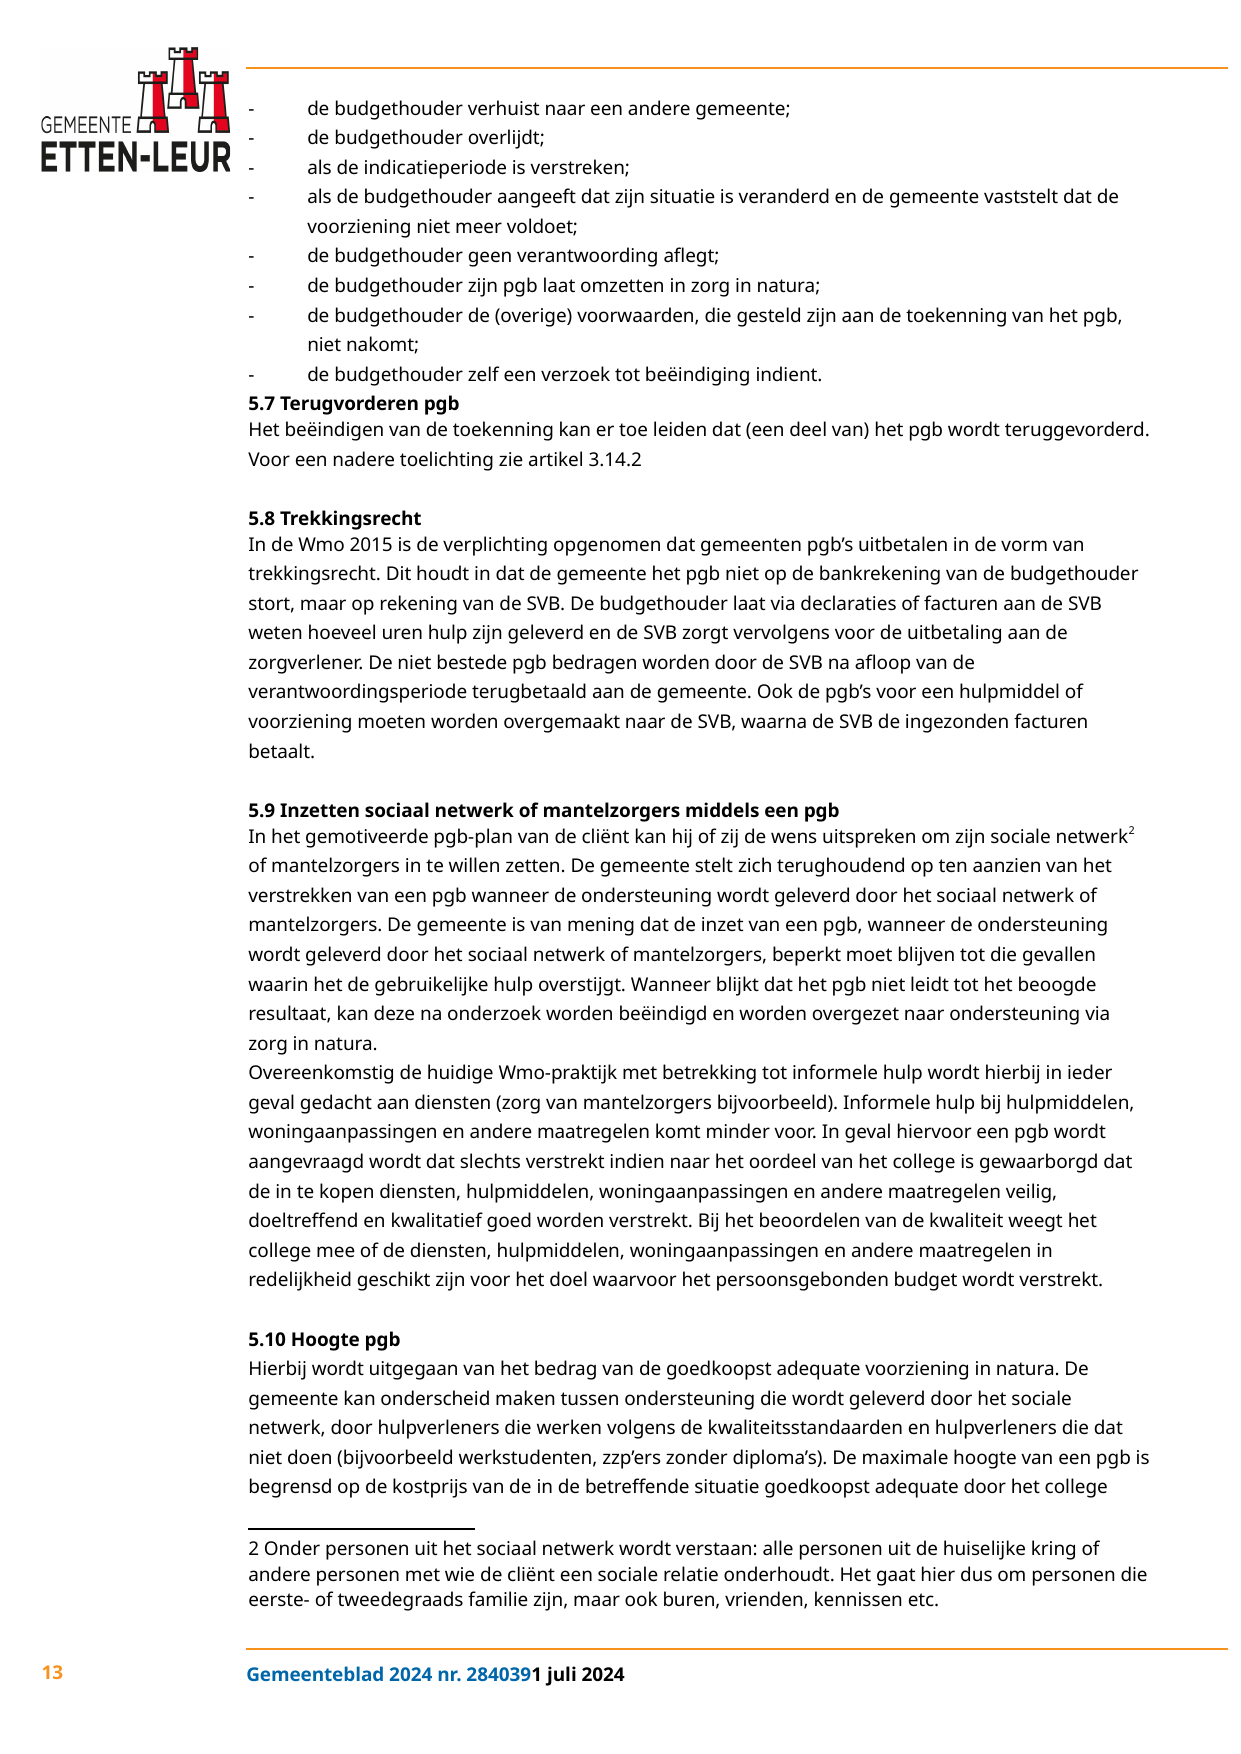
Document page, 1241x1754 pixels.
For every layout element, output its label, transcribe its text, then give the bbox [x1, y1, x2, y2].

text 5.7 Terugvorderen pgb [248, 391, 1152, 416]
text Hierbij wordt uitgegaan van het bedrag van de goedkoopst adequate voorziening in natura. De gemeente kan onderscheid maken tussen ondersteuning die wordt geleverd door het sociale netwerk, door hulpverleners die werken volgens de kwaliteitsstandaarden en hulpverleners die dat niet doen (bijvoorbeeld werkstudenten, zzp’ers zonder diploma’s). De maximale hoogte van een pgb is begrensd op de kostprijs van de in de betreffende situatie goedkoopst adequate door het college [248, 1355, 1152, 1499]
text Overeenkomstig de huidige Wmo-praktijk met betrekking tot informele hulp wordt hierbij in ieder geval gedacht aan diensten (zorg van mantelzorgers bijvoorbeeld). Informele hulp bij hulpmiddelen, woningaanpassingen en andere maatregelen komt minder voor. In geval hiervoor een pgb wordt aangevraagd wordt dat slechts verstrekt indien naar het oordeel van het college is gewaarborgd dat de in te kopen diensten, hulpmiddelen, woningaanpassingen en andere maatregelen veilig, doeltreffend en kwalitatief goed worden verstrekt. Bij het beoordelen van de kwaliteit weegt het college mee of de diensten, hulpmiddelen, woningaanpassingen en andere maatregelen in redelijkheid geschikt zijn voor het doel waarvoor het persoonsgebonden budget wordt verstrekt. [248, 1059, 1152, 1292]
list de budgethouder de (overige) voorwaarden, die gesteld zijn aan de toekenning van het pgb, niet nakomt; [248, 302, 1152, 357]
text In de Wmo 2015 is de verplichting opgenomen dat gemeenten pgb’s uitbetalen in de vorm van trekkingsrecht. Dit houdt in dat de gemeente het pgb niet op de bankrekening van de budgethouder stort, maar op rekening van de SVB. De budgethouder laat via declaraties of facturen aan de SVB weten hoeveel uren hulp zijn geleverd en de SVB zorgt vervolgens voor de uitbetaling aan de zorgverlener. De niet bestede pgb bedragen worden door de SVB na afloop van de verantwoordingsperiode terugbetaald aan de gemeente. Ook de pgb’s voor een hulpmiddel of voorziening moeten worden overgemaakt naar de SVB, waarna de SVB de ingezonden facturen betaalt. [248, 531, 1152, 764]
list de budgethouder zijn pgb laat omzetten in zorg in natura; [248, 272, 1152, 298]
text 5.9 Inzetten sociaal netwerk of mantelzorgers middels een pgb [248, 797, 1152, 823]
text Het beëindigen van de toekenning kan er toe leiden dat (een deel van) het pgb wordt teruggevorderd. Voor een nadere toelichting zie artikel 3.14.2 [248, 416, 1152, 472]
list de budgethouder overlijdt; [248, 124, 1152, 150]
text 5.10 Hoogte pgb [248, 1326, 1152, 1351]
picture [41, 47, 231, 172]
text 5.8 Trekkingsrecht [248, 505, 1152, 531]
list als de indicatieperiode is verstreken; [248, 154, 1152, 180]
text In het gemotiveerde pgb-plan van de cliënt kan hij of zij de wens uitspreken om zijn sociale netwerk of mantelzorgers in te willen zetten. De gemeente stelt zich terughoudend op ten aanzien van het verstrekken van een pgb wanneer de ondersteuning wordt geleverd door het sociaal netwerk of mantelzorgers. De gemeente is van mening dat de inzet van een pgb, wanneer de ondersteuning wordt geleverd door het sociaal netwerk of mantelzorgers, beperkt moet blijven tot die gevallen waarin het de gebruikelijke hulp overstijgt. Wanneer blijkt dat het pgb niet leidt tot het beoogde resultaat, kan deze na onderzoek worden beëindigd en worden overgezet naar ondersteuning via zorg in natura. [248, 823, 1152, 1056]
list als de budgethouder aangeeft dat zijn situatie is veranderd en de gemeente vaststelt dat de voorziening niet meer voldoet; [248, 183, 1152, 239]
list de budgethouder geen verantwoording aflegt; [248, 243, 1152, 268]
list de budgethouder zelf een verzoek tot beëindiging indient. [248, 361, 1152, 387]
list de budgethouder verhuist naar een andere gemeente; [248, 95, 1152, 121]
text Onder personen uit het sociaal netwerk wordt verstaan: alle personen uit de huiselijke kring of andere personen met wie de cliënt een sociale relatie onderhoudt. Het gaat hier dus om personen die eerste- of tweedegraads familie zijn, maar ook buren, vrienden, kennissen etc. [248, 1535, 1152, 1612]
